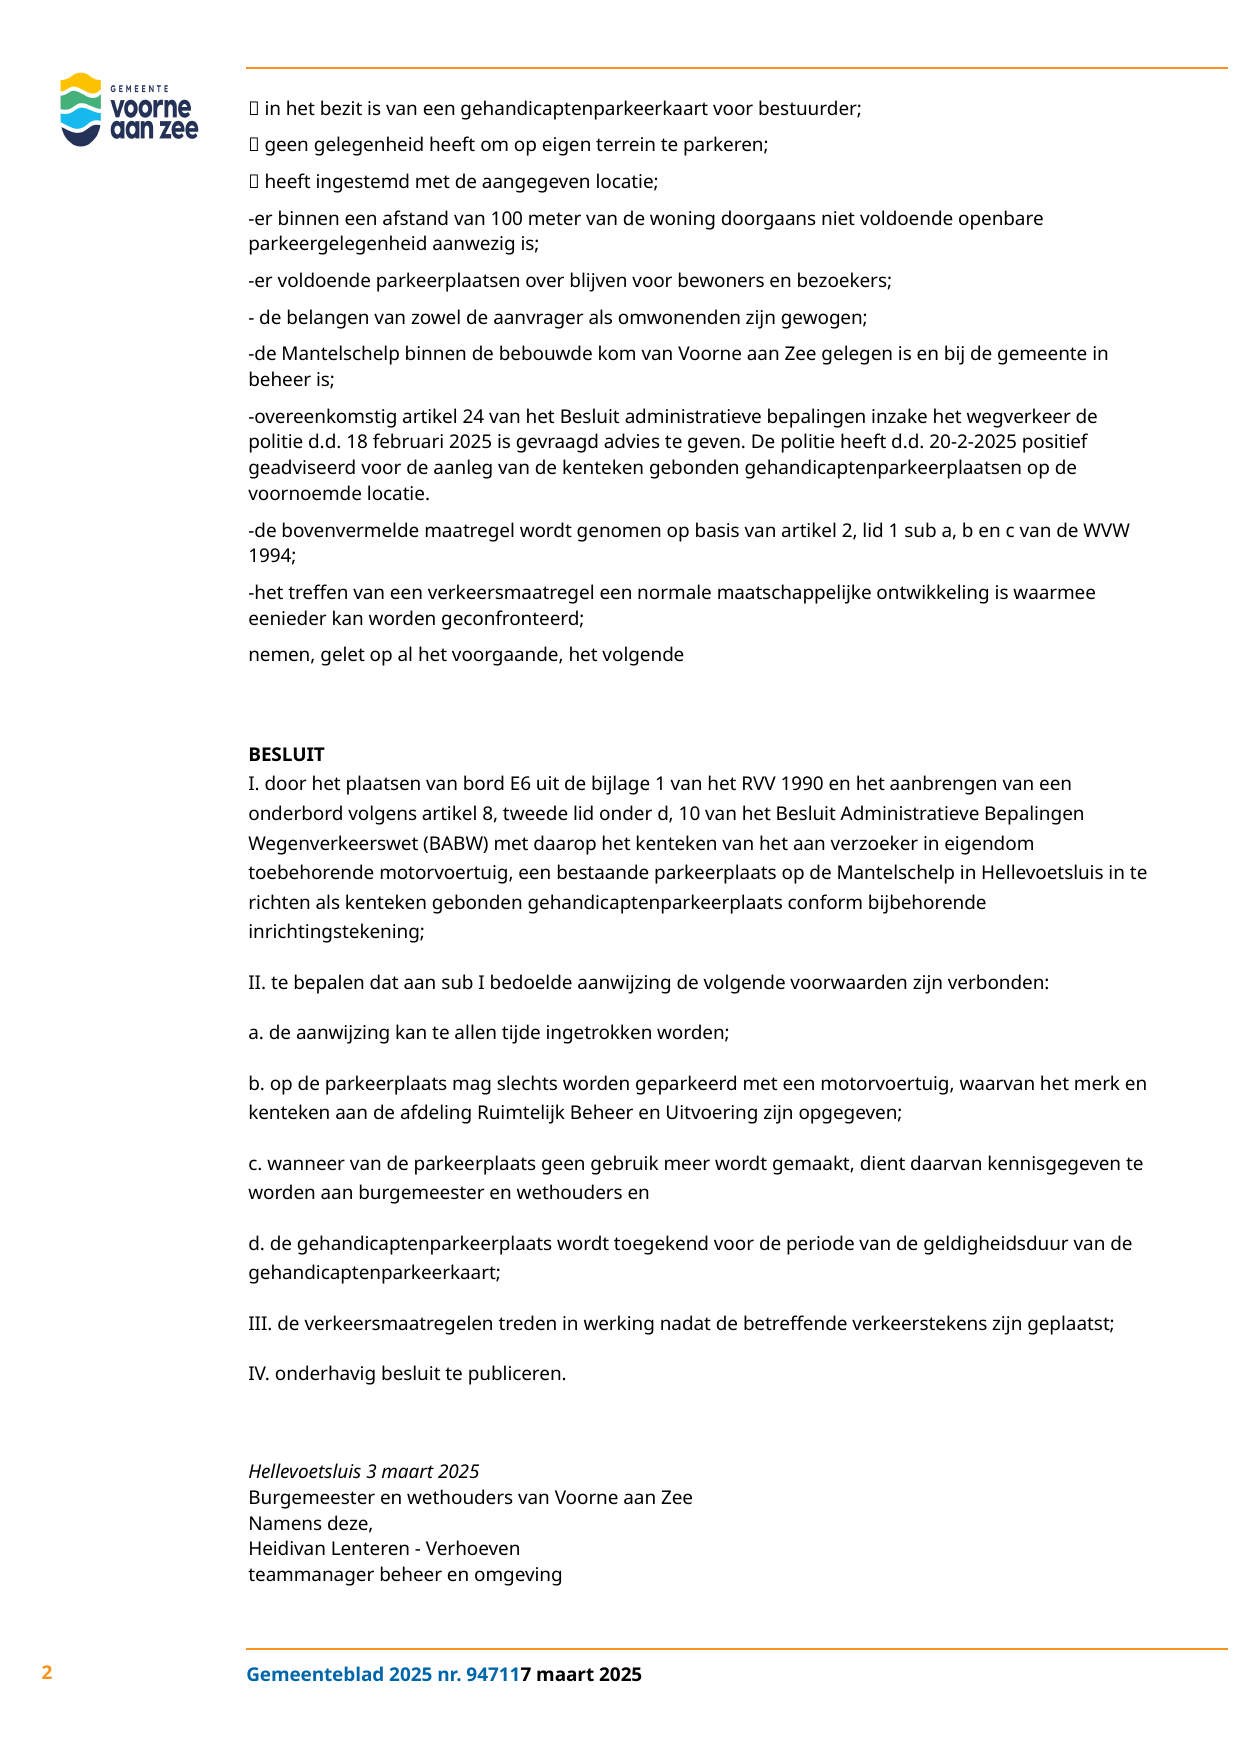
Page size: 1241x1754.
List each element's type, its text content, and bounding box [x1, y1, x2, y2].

text b. op de parkeerplaats mag slechts worden geparkeerd met een motorvoertuig, waarvan het merk en kenteken aan de afdeling Ruimtelijk Beheer en Uitvoering zijn opgegeven; [248, 1070, 1152, 1125]
text - de belangen van zowel de aanvrager als omwonenden zijn gewogen; [248, 304, 1152, 329]
text teammanager beheer en omgeving [248, 1561, 1152, 1587]
text -het treffen van een verkeersmaatregel een normale maatschappelijke ontwikkeling is waarmee eenieder kan worden geconfronteerd; [248, 579, 1152, 631]
text -er voldoende parkeerplaatsen over blijven voor bewoners en bezoekers; [248, 267, 1152, 293]
text Namens deze, [248, 1510, 1152, 1536]
text III. de verkeersmaatregelen treden in werking nadat de betreffende verkeerstekens zijn geplaatst; [248, 1310, 1152, 1335]
text -de bovenvermelde maatregel wordt genomen op basis van artikel 2, lid 1 sub a, b en c van de WVW 1994; [248, 517, 1152, 568]
text nemen, gelet op al het voorgaande, het volgende [248, 642, 1152, 667]
text d. de gehandicaptenparkeerplaats wordt toegekend voor de periode van de geldigheidsduur van de gehandicaptenparkeerkaart; [248, 1230, 1152, 1285]
text  geen gelegenheid heeft om op eigen terrein te parkeren; [248, 131, 1152, 157]
text -de Mantelschelp binnen de bebouwde kom van Voorne aan Zee gelegen is en bij de gemeente in beheer is; [248, 341, 1152, 392]
picture [41, 47, 231, 172]
text  heeft ingestemd met de aangegeven locatie; [248, 168, 1152, 194]
text IV. onderhavig besluit te publiceren. [248, 1360, 1152, 1386]
text BESLUIT [248, 741, 1152, 767]
text Hellevoetsluis 3 maart 2025 [248, 1458, 1152, 1484]
text -er binnen een afstand van 100 meter van de woning doorgaans niet voldoende openbare parkeergelegenheid aanwezig is; [248, 205, 1152, 256]
text Burgemeester en wethouders van Voorne aan Zee [248, 1484, 1152, 1510]
text II. te bepalen dat aan sub I bedoelde aanwijzing de volgende voorwaarden zijn verbonden: [248, 969, 1152, 994]
text c. wanneer van de parkeerplaats geen gebruik meer wordt gemaakt, dient daarvan kennisgegeven te worden aan burgemeester en wethouders en [248, 1150, 1152, 1205]
text I. door het plaatsen van bord E6 uit de bijlage 1 van het RVV 1990 en het aanbrengen van een onderbord volgens artikel 8, tweede lid onder d, 10 van het Besluit Administratieve Bepalingen Wegenverkeerswet (BABW) met daarop het kenteken van het aan verzoeker in eigendom toebehorende motorvoertuig, een bestaande parkeerplaats op de Mantelschelp in Hellevoetsluis in te richten als kenteken gebonden gehandicaptenparkeerplaats conform bijbehorende inrichtingstekening; [248, 771, 1152, 944]
text  in het bezit is van een gehandicaptenparkeerkaart voor bestuurder; [248, 95, 1152, 121]
text Heidivan Lenteren - Verhoeven [248, 1536, 1152, 1561]
text -overeenkomstig artikel 24 van het Besluit administratieve bepalingen inzake het wegverkeer de politie d.d. 18 februari 2025 is gevraagd advies te geven. De politie heeft d.d. 20-2-2025 positief geadviseerd voor de aanleg van de kenteken gebonden gehandicaptenparkeerplaatsen op de voornoemde locatie. [248, 403, 1152, 506]
text a. de aanwijzing kan te allen tijde ingetrokken worden; [248, 1019, 1152, 1045]
